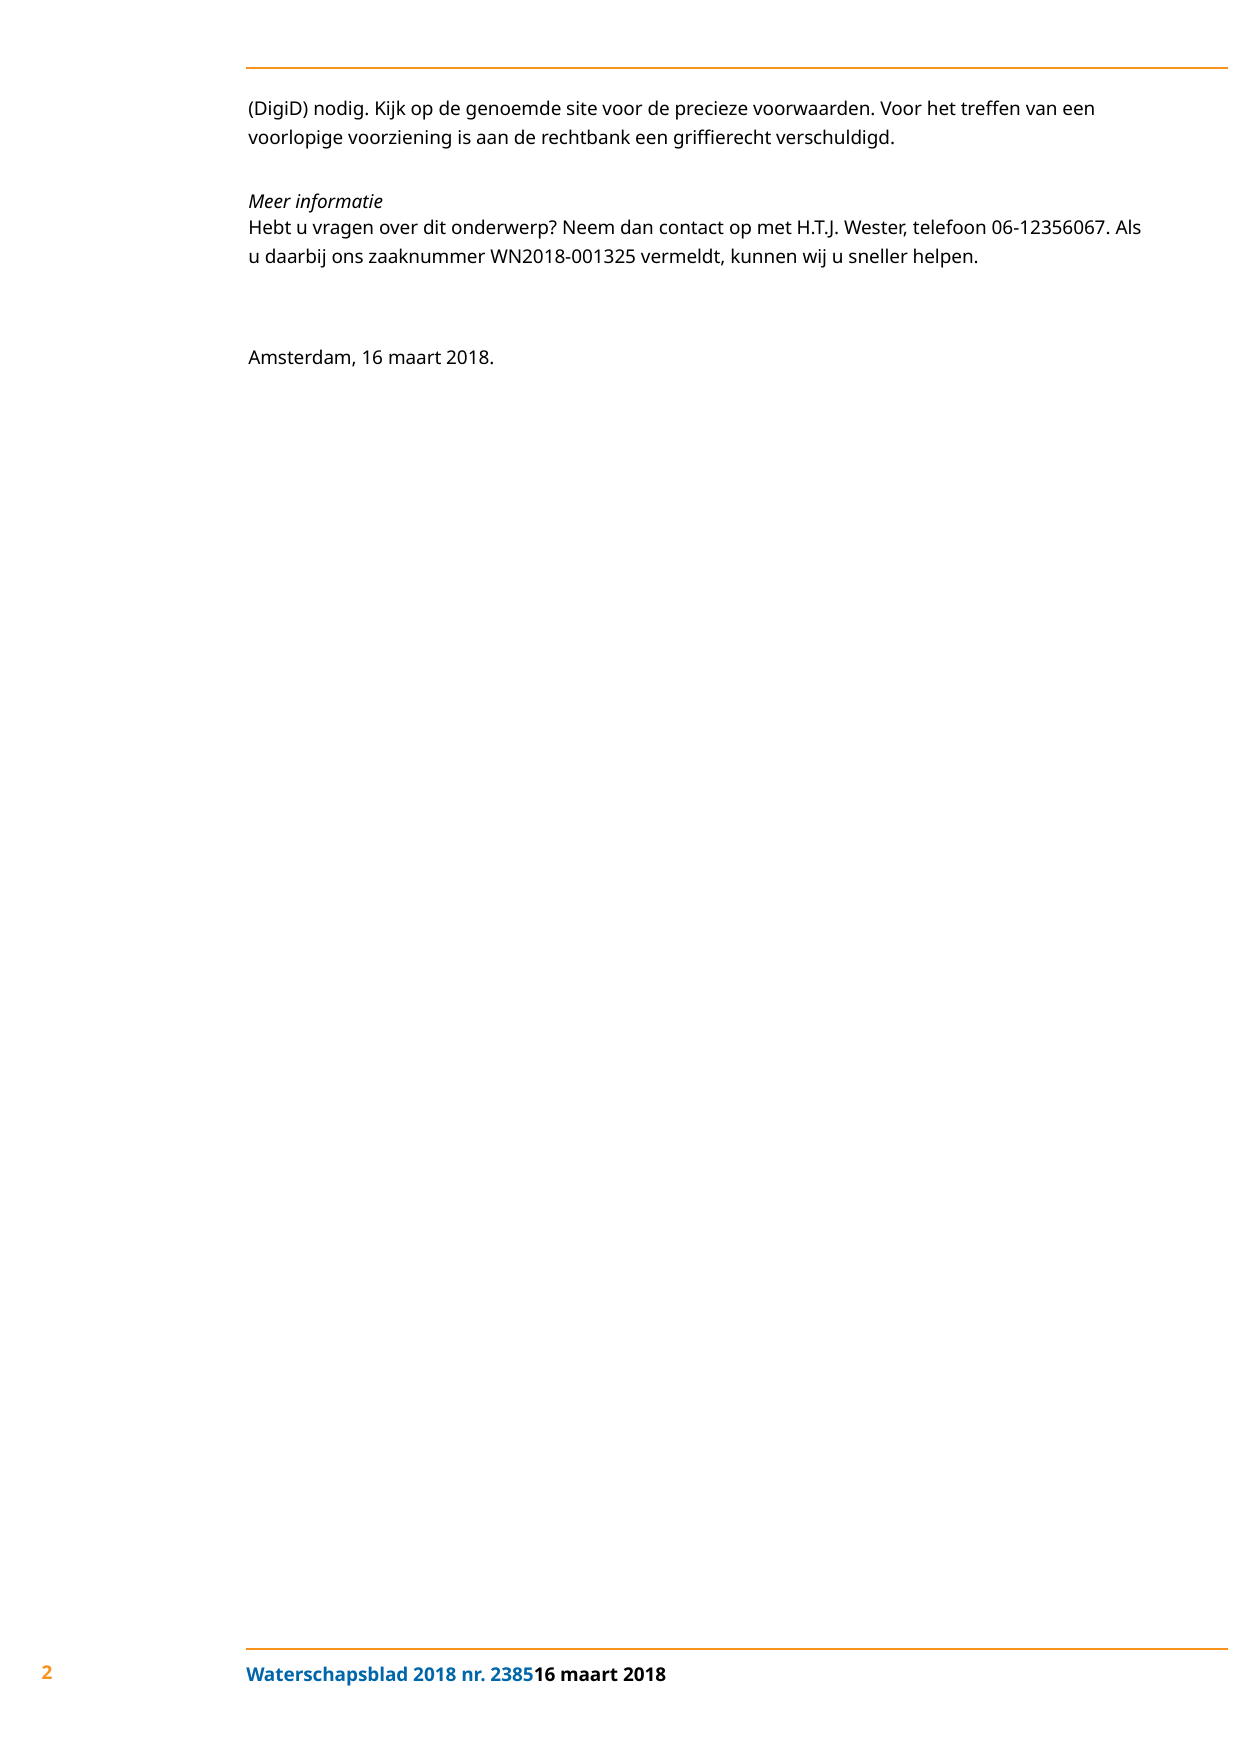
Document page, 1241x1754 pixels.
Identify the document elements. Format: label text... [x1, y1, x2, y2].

text Meer informatie [248, 188, 1152, 214]
text (DigiD) nodig. Kijk op de genoemde site voor de precieze voorwaarden. Voor het treffen van een voorlopige voorziening is aan de rechtbank een griffierecht verschuldigd. [248, 95, 1152, 150]
text Hebt u vragen over dit onderwerp? Neem dan contact op met H.T.J. Wester, telefoon 06-12356067. Als u daarbij ons zaaknummer WN2018-001325 vermeldt, kunnen wij u sneller helpen. [248, 214, 1152, 269]
picture [41, 47, 231, 172]
text Amsterdam, 16 maart 2018. [248, 344, 1152, 370]
